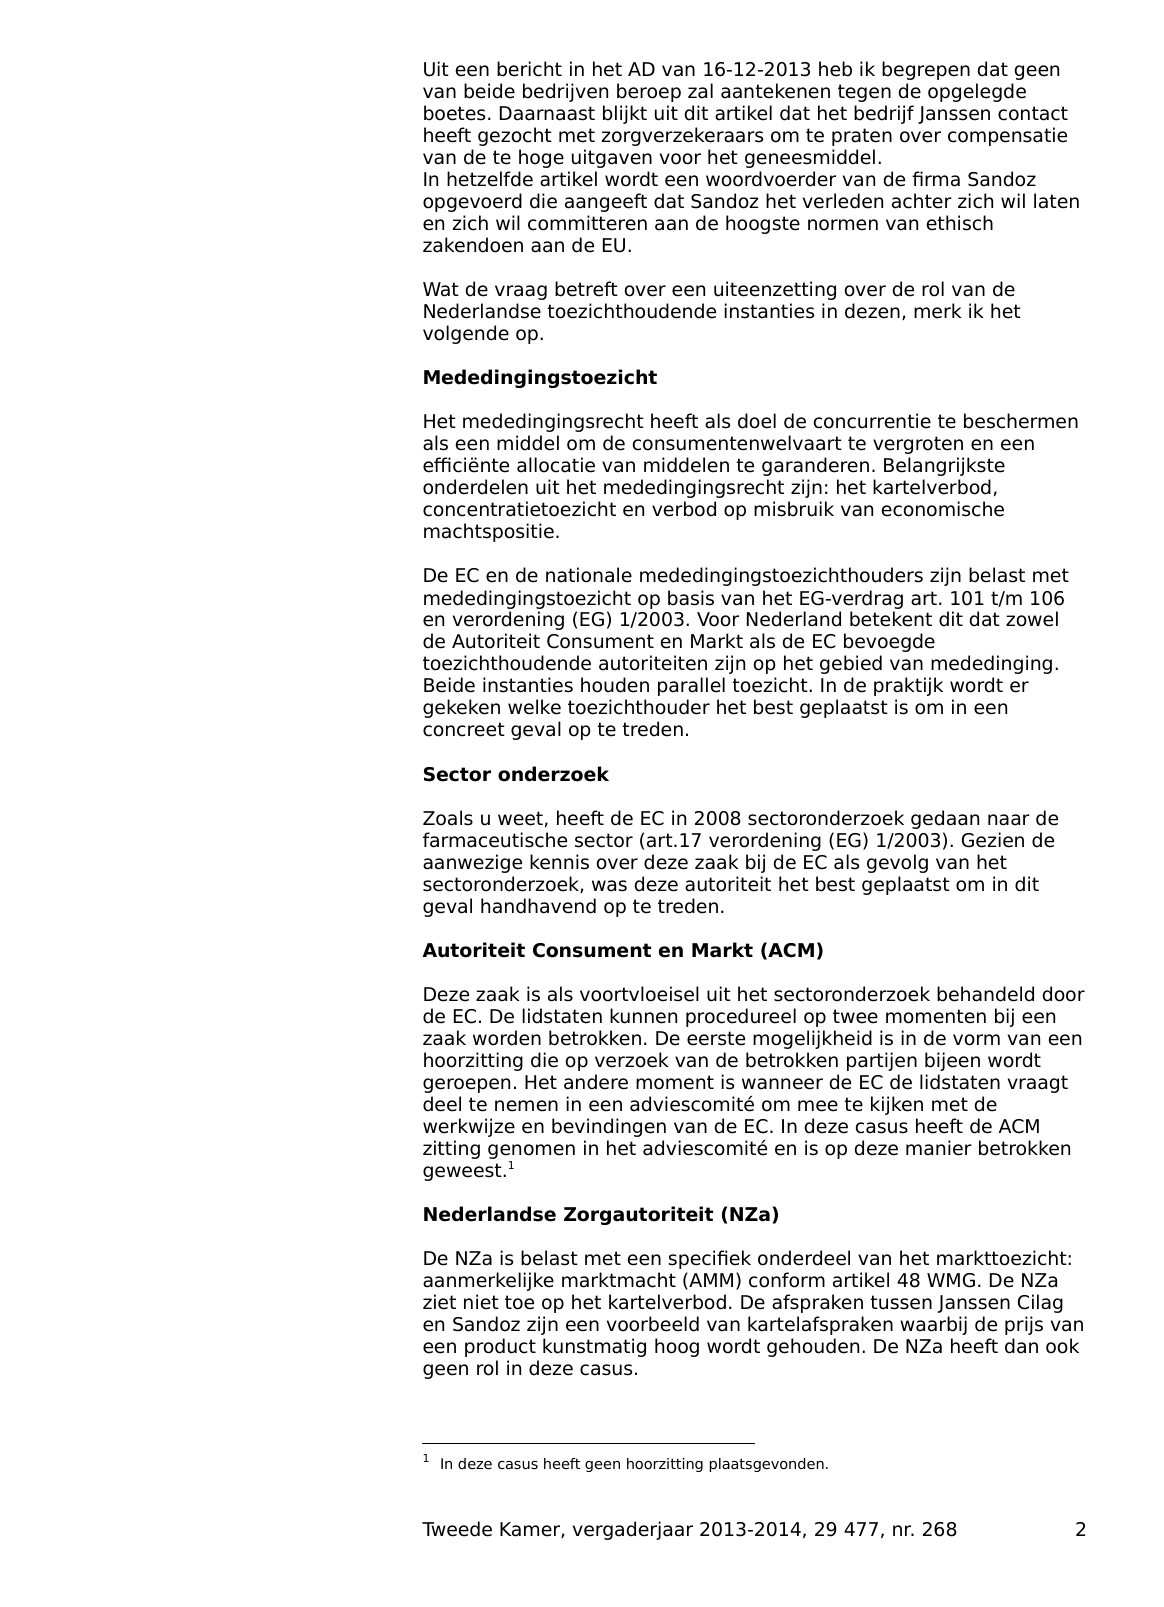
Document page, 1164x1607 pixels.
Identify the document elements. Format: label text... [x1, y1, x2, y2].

subtitle Autoriteit Consument en Markt (ACM) [422, 940, 1087, 962]
text Deze zaak is als voortvloeisel uit het sectoronderzoek behandeld door de EC. De lidstaten kunnen procedureel op twee momenten bij een zaak worden betrokken. De eerste mogelijkheid is in de vorm van een hoorzitting die op verzoek van de betrokken partijen bijeen wordt geroepen. Het andere moment is wanneer de EC de lidstaten vraagt deel te nemen in een adviescomité om mee te kijken met de werkwijze en bevindingen van de EC. In deze casus heeft de ACM zitting genomen in het adviescomité en is op deze manier betrokken geweest. [422, 984, 1087, 1182]
text Het mededingingsrecht heeft als doel de concurrentie te beschermen als een middel om de consumentenwelvaart te vergroten en een efficiënte allocatie van middelen te garanderen. Belangrijkste onderdelen uit het mededingingsrecht zijn: het kartelverbod, concentratietoezicht en verbod op misbruik van economische machtspositie. [422, 411, 1087, 543]
text De NZa is belast met een specifiek onderdeel van het markttoezicht: aanmerkelijke marktmacht (AMM) conform artikel 48 WMG. De NZa ziet niet toe op het kartelverbod. De afspraken tussen Janssen Cilag en Sandoz zijn een voorbeeld van kartelafspraken waarbij de prijs van een product kunstmatig hoog wordt gehouden. De NZa heeft dan ook geen rol in deze casus. [422, 1248, 1087, 1380]
subtitle Mededingingstoezicht [422, 367, 1087, 389]
text Zoals u weet, heeft de EC in 2008 sectoronderzoek gedaan naar de farmaceutische sector (art.17 verordening (EG) 1/2003). Gezien de aanwezige kennis over deze zaak bij de EC als gevolg van het sectoronderzoek, was deze autoriteit het best geplaatst om in dit geval handhavend op te treden. [422, 808, 1087, 917]
subtitle Nederlandse Zorgautoriteit (NZa) [422, 1204, 1087, 1226]
text Wat de vraag betreft over een uiteenzetting over de rol van de Nederlandse toezichthoudende instanties in dezen, merk ik het volgende op. [422, 279, 1087, 345]
text In deze casus heeft geen hoorzitting plaatsgevonden. [422, 1452, 1087, 1474]
subtitle Sector onderzoek [422, 763, 1087, 785]
text De EC en de nationale mededingingstoezichthouders zijn belast met mededingingstoezicht op basis van het EG-verdrag art. 101 t/m 106 en verordening (EG) 1/2003. Voor Nederland betekent dit dat zowel de Autoriteit Consument en Markt als de EC bevoegde toezichthoudende autoriteiten zijn op het gebied van mededinging. Beide instanties houden parallel toezicht. In de praktijk wordt er gekeken welke toezichthouder het best geplaatst is om in een concreet geval op te treden. [422, 565, 1087, 741]
text Uit een bericht in het AD van 16-12-2013 heb ik begrepen dat geen van beide bedrijven beroep zal aantekenen tegen de opgelegde boetes. Daarnaast blijkt uit dit artikel dat het bedrijf Janssen contact heeft gezocht met zorgverzekeraars om te praten over compensatie van de te hoge uitgaven voor het geneesmiddel. [422, 59, 1087, 169]
text In hetzelfde artikel wordt een woordvoerder van de firma Sandoz opgevoerd die aangeeft dat Sandoz het verleden achter zich wil laten en zich wil committeren aan de hoogste normen van ethisch zakendoen aan de EU. [422, 169, 1087, 257]
